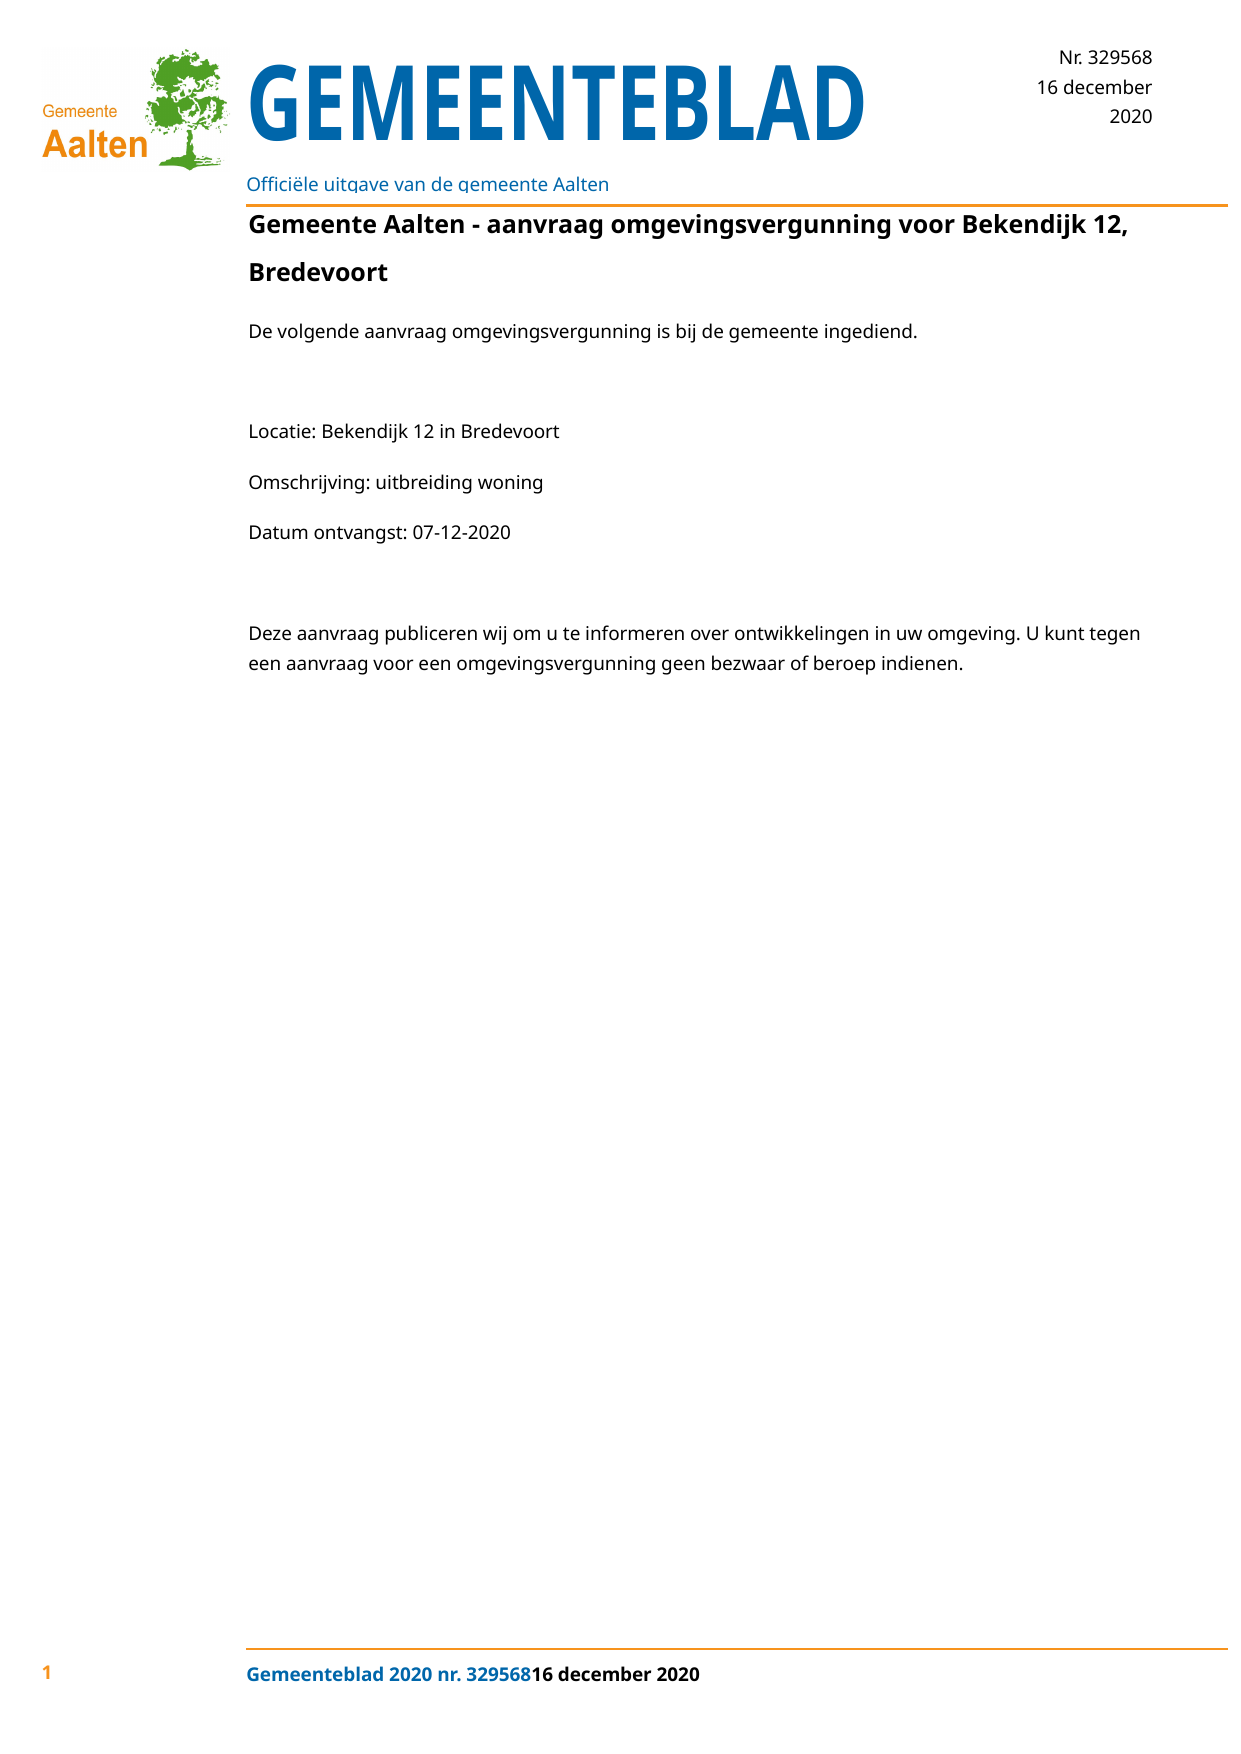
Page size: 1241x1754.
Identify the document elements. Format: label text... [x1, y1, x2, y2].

text De volgende aanvraag omgevingsvergunning is bij de gemeente ingediend. [248, 318, 1152, 344]
text Deze aanvraag publiceren wij om u te informeren over ontwikkelingen in uw omgeving. U kunt tegen een aanvraag voor een omgevingsvergunning geen bezwaar of beroep indienen. [248, 620, 1152, 676]
text Locatie: Bekendijk 12 in Bredevoort [248, 419, 1152, 444]
picture [41, 47, 231, 172]
text Datum ontvangst: 07-12-2020 [248, 519, 1152, 545]
text Omschrijving: uitbreiding woning [248, 469, 1152, 495]
text Gemeente Aalten - aanvraag omgevingsvergunning voor Bekendijk 12, Bredevoort [248, 207, 1152, 288]
